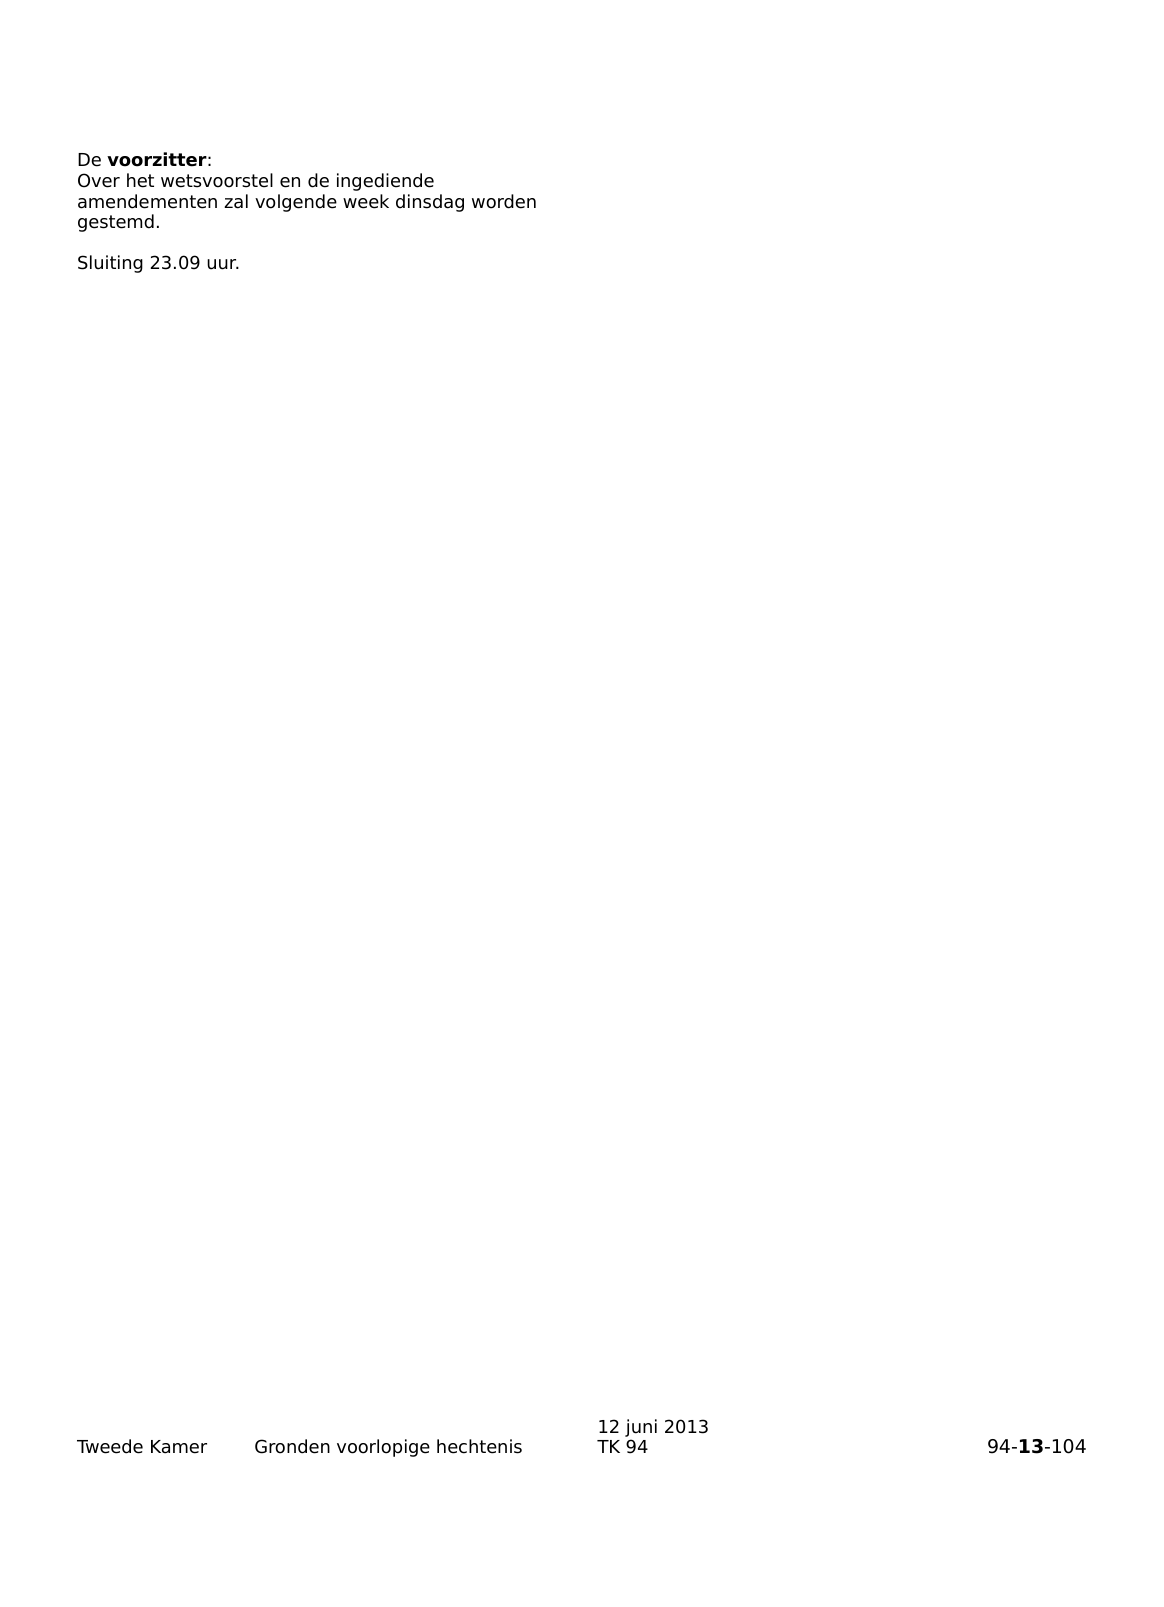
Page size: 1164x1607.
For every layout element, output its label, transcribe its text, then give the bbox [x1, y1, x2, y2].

text Sluiting 23.09 uur. [77, 253, 567, 274]
text De voorzitter: [77, 150, 567, 171]
text Over het wetsvoorstel en de ingediende amendementen zal volgende week dinsdag worden gestemd. [77, 171, 567, 233]
